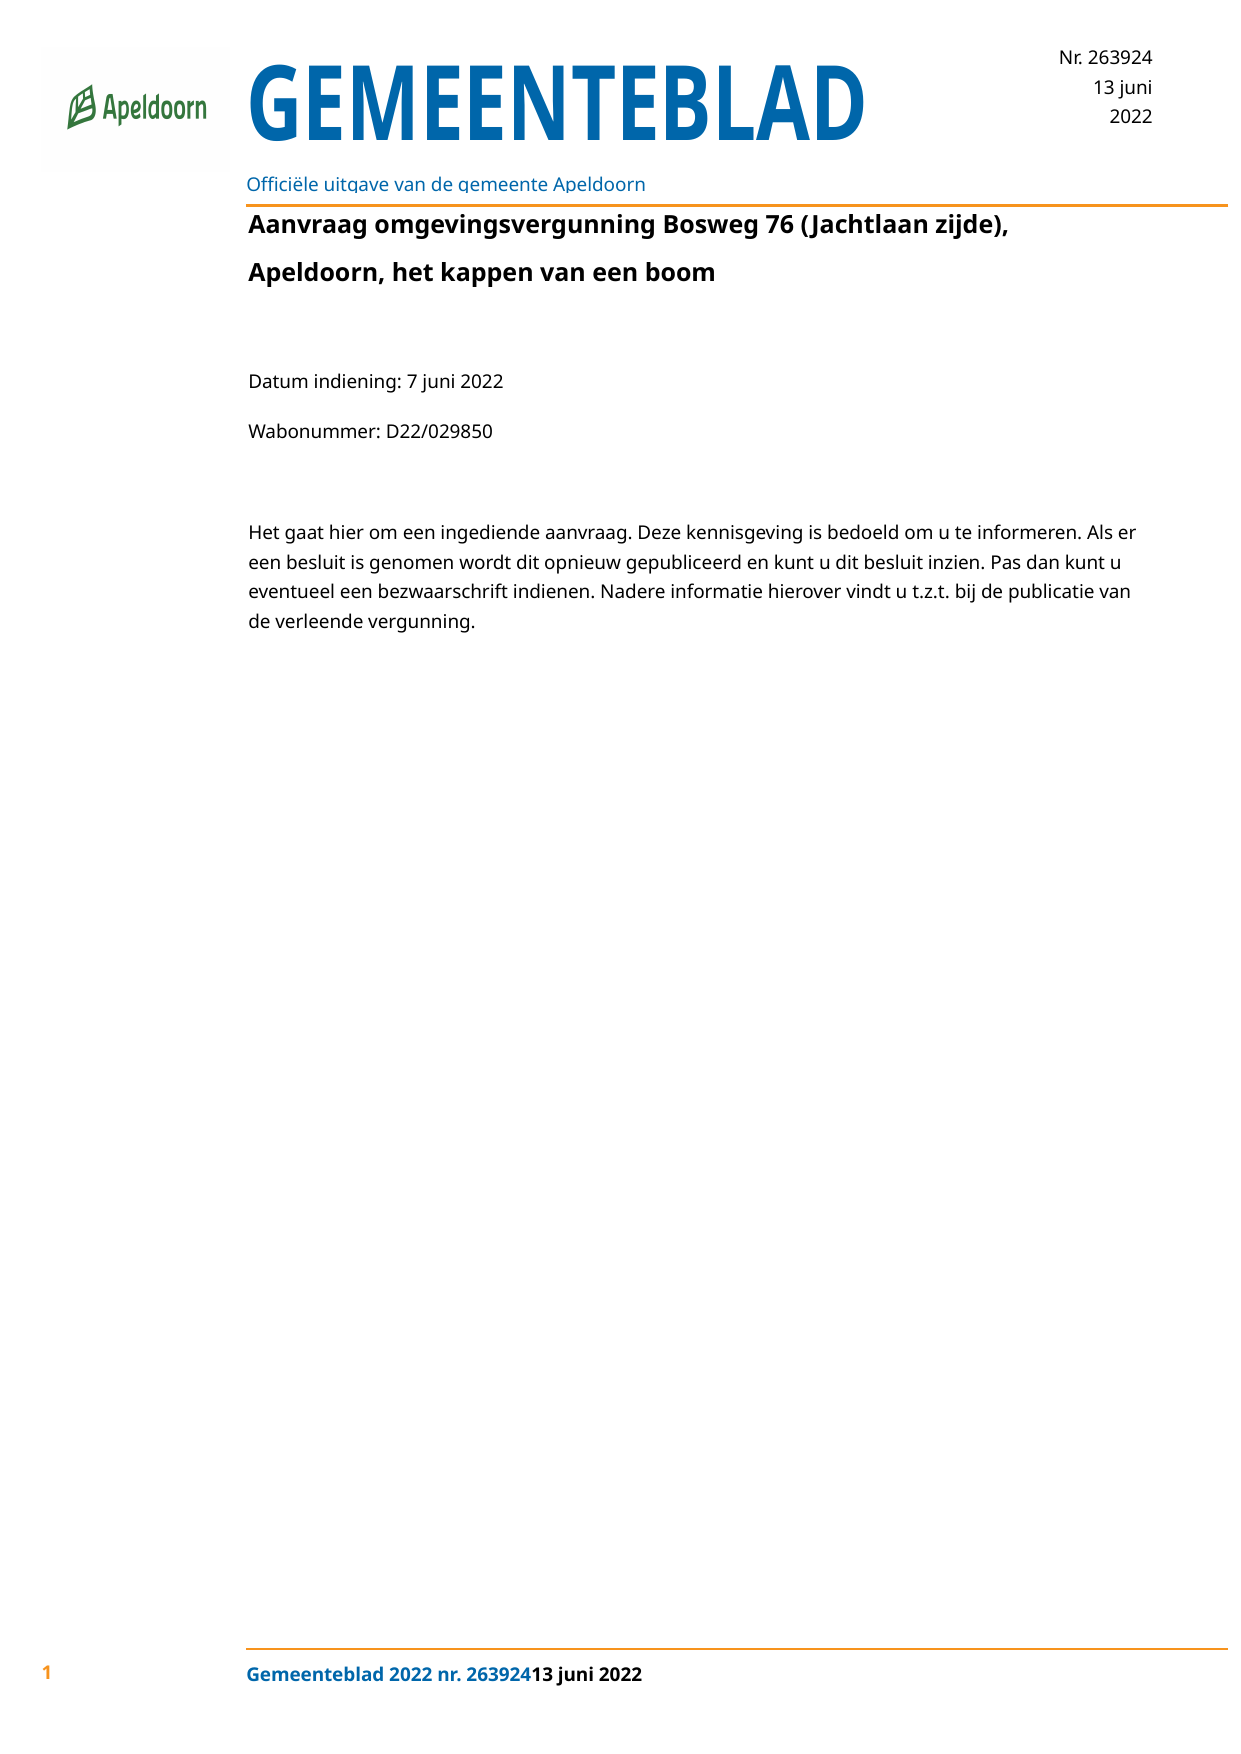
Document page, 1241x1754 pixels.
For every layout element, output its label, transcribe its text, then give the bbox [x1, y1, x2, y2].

text Het gaat hier om een ingediende aanvraag. Deze kennisgeving is bedoeld om u te informeren. Als er een besluit is genomen wordt dit opnieuw gepubliceerd en kunt u dit besluit inzien. Pas dan kunt u eventueel een bezwaarschrift indienen. Nadere informatie hierover vindt u t.z.t. bij de publicatie van de verleende vergunning. [248, 519, 1152, 634]
text Aanvraag omgevingsvergunning Bosweg 76 (Jachtlaan zijde), Apeldoorn, het kappen van een boom [248, 207, 1152, 288]
text Datum indiening: 7 juni 2022 [248, 368, 1152, 394]
picture [41, 47, 231, 172]
text Wabonummer: D22/029850 [248, 419, 1152, 444]
